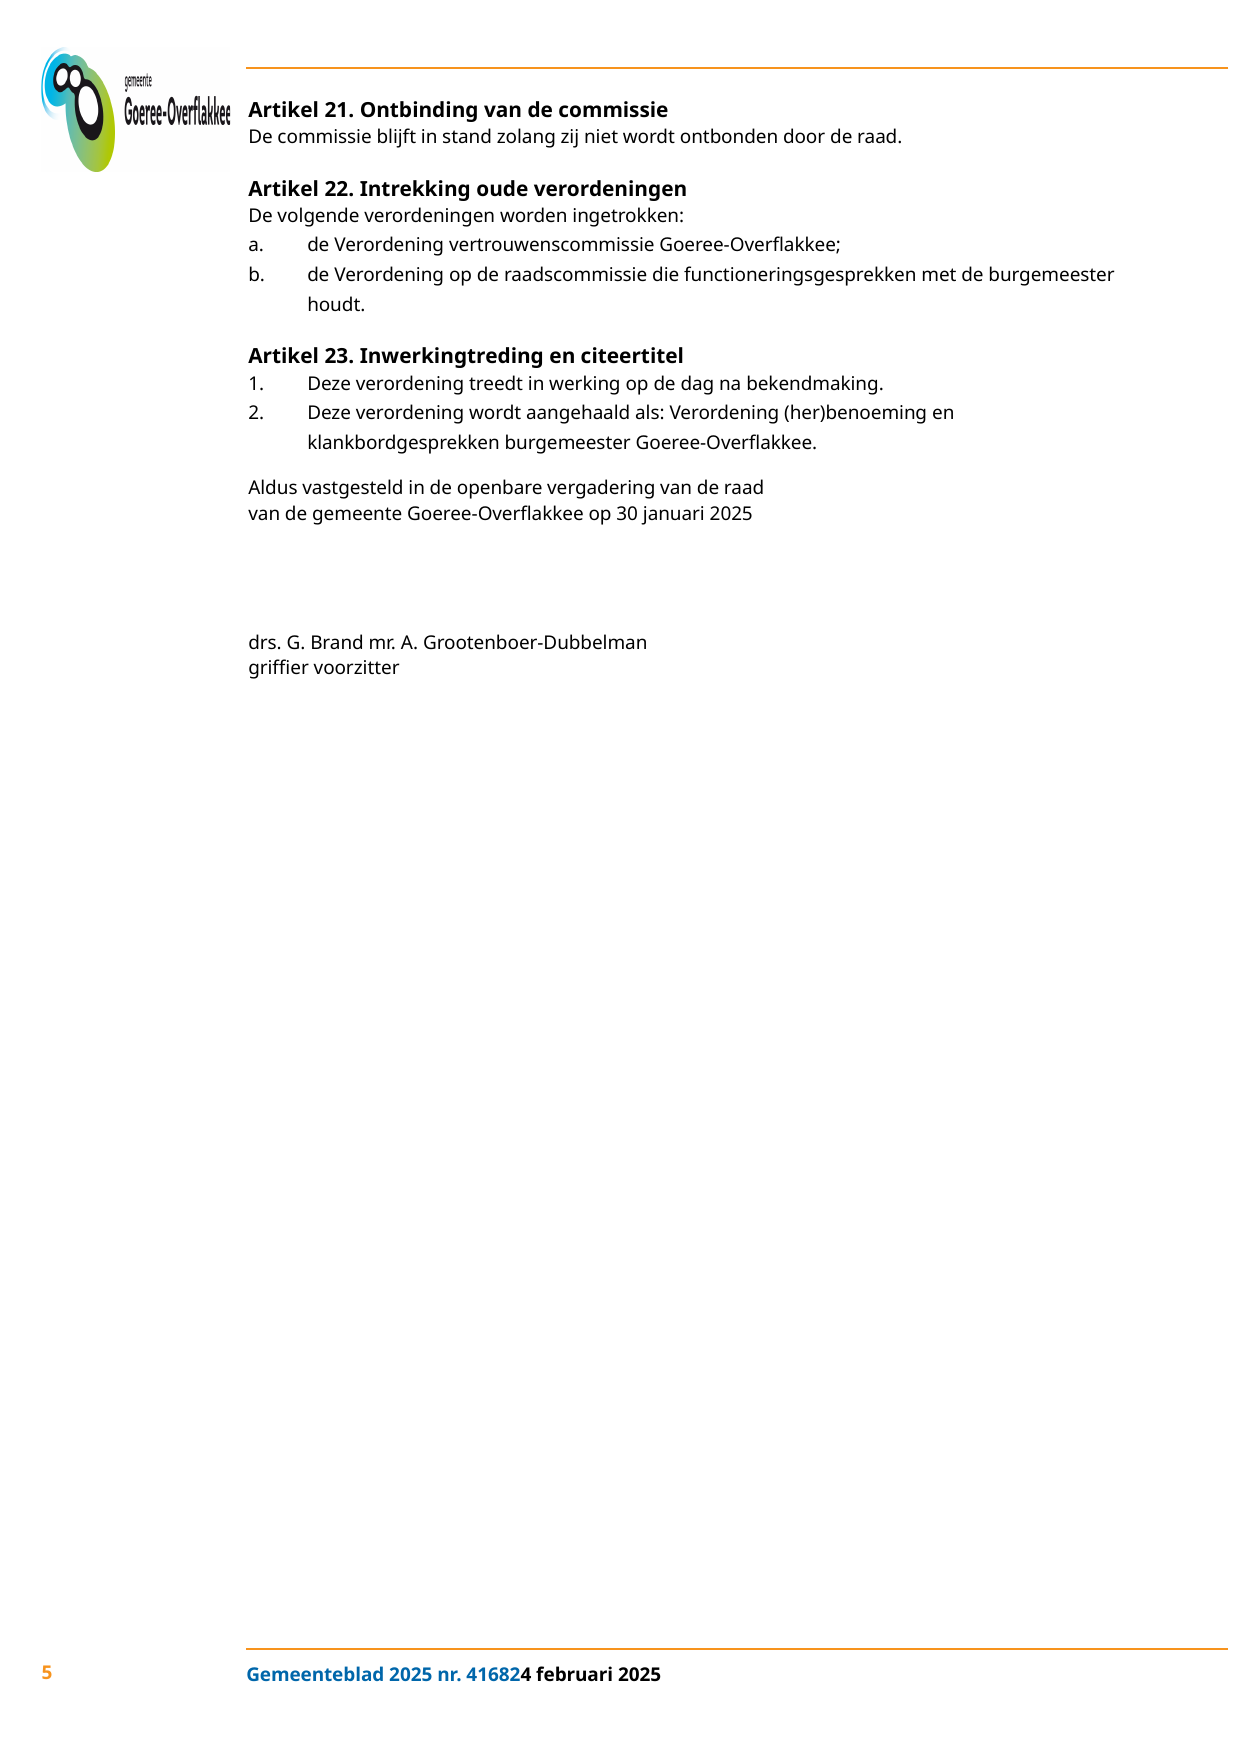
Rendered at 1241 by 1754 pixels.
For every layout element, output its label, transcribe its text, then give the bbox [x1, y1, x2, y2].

list de Verordening vertrouwenscommissie Goeree-Overflakkee; [248, 232, 1152, 257]
text Artikel 21. Ontbinding van de commissie [248, 95, 1152, 123]
text van de gemeente Goeree-Overflakkee op 30 januari 2025 [248, 500, 1152, 526]
text Aldus vastgesteld in de openbare vergadering van de raad [248, 474, 1152, 500]
text griffier voorzitter [248, 654, 1152, 680]
list de Verordening op de raadscommissie die functioneringsgesprekken met de burgemeester houdt. [248, 261, 1152, 317]
list Deze verordening wordt aangehaald als: Verordening (her)benoeming en klankbordgesprekken burgemeester Goeree-Overflakkee. [248, 399, 1152, 454]
text drs. G. Brand mr. A. Grootenboer-Dubbelman [248, 629, 1152, 654]
list Deze verordening treedt in werking op de dag na bekendmaking. [248, 370, 1152, 395]
text De volgende verordeningen worden ingetrokken: [248, 202, 1152, 228]
text Artikel 23. Inwerkingtreding en citeertitel [248, 341, 1152, 370]
text De commissie blijft in stand zolang zij niet wordt ontbonden door de raad. [248, 123, 1152, 149]
text Artikel 22. Intrekking oude verordeningen [248, 174, 1152, 202]
picture [41, 47, 231, 172]
